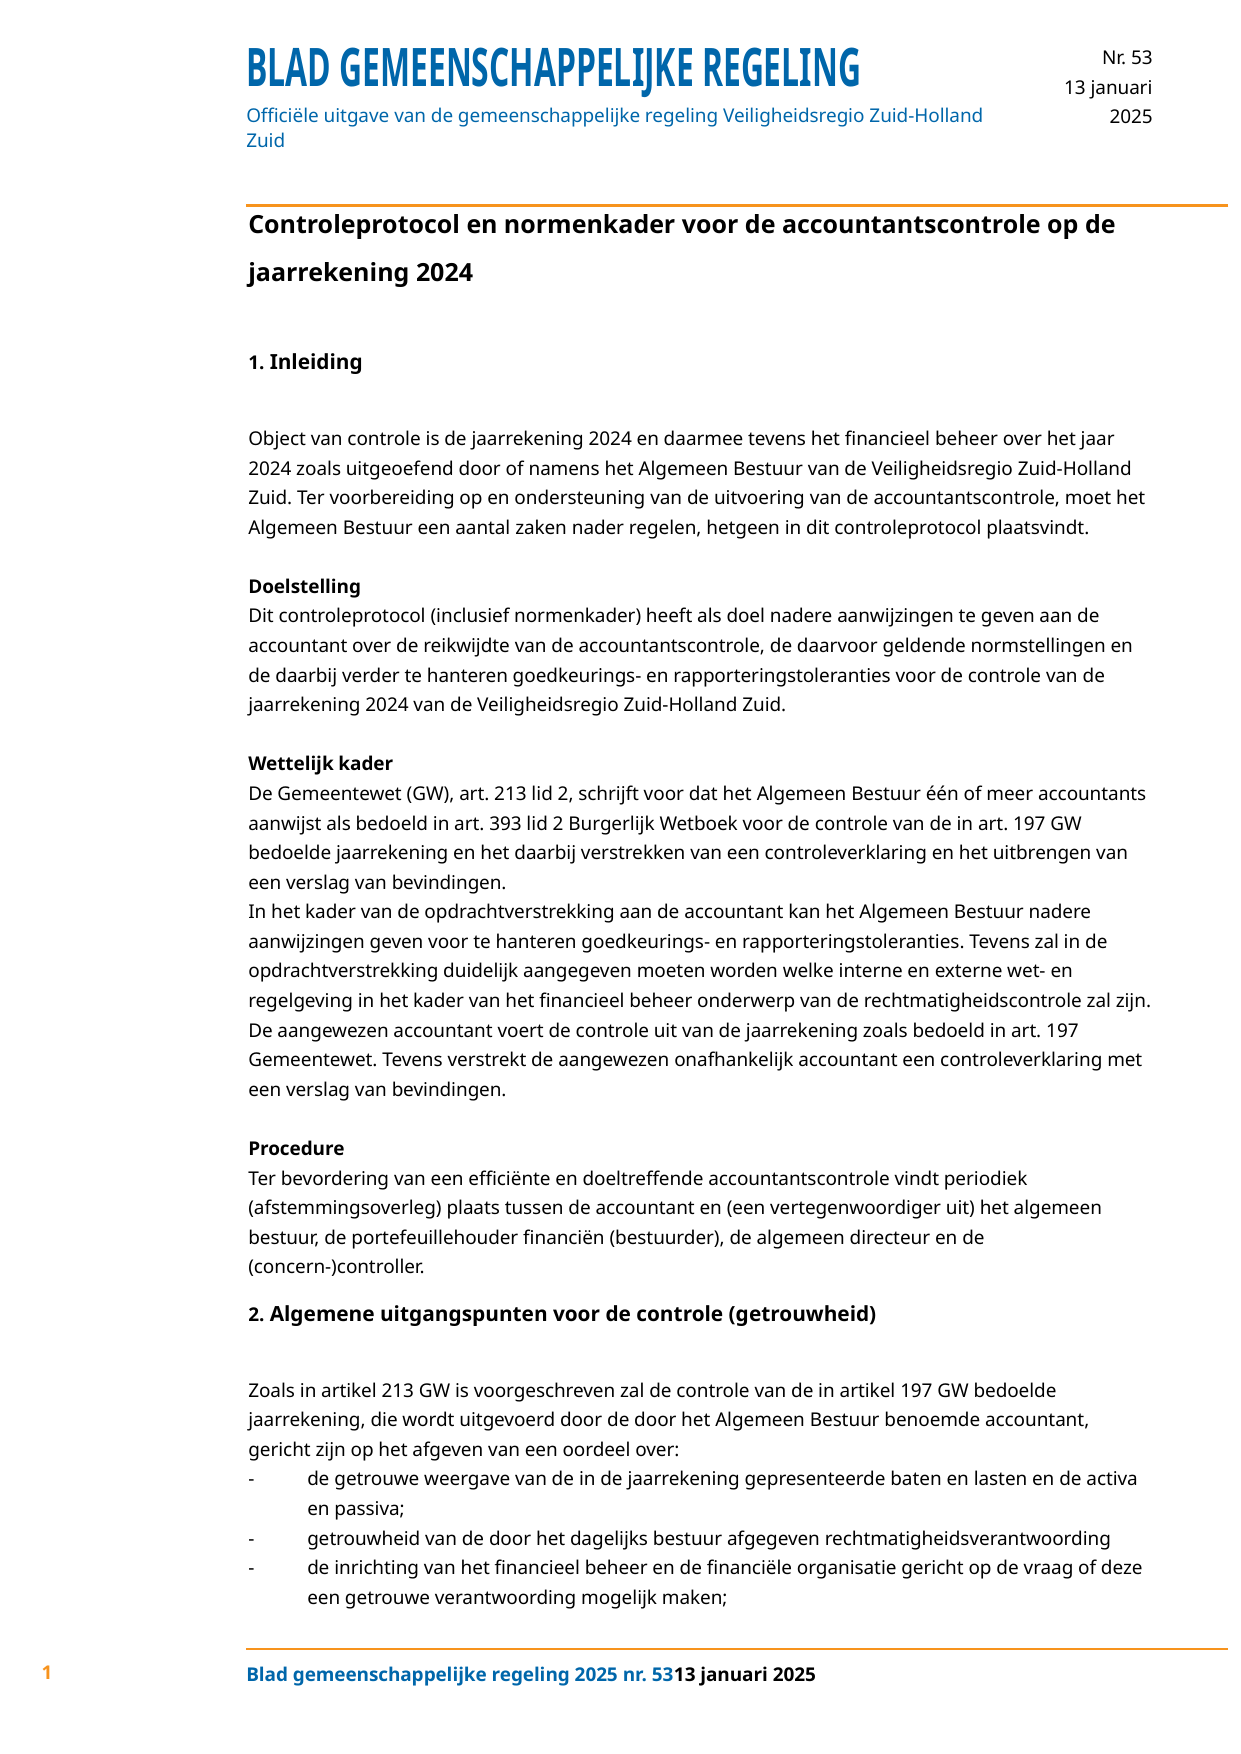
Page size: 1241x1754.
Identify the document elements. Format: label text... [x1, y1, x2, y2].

picture [41, 47, 231, 172]
text De Gemeentewet (GW), art. 213 lid 2, schrijft voor dat het Algemeen Bestuur één of meer accountants aanwijst als bedoeld in art. 393 lid 2 Burgerlijk Wetboek voor de controle van de in art. 197 GW bedoelde jaarrekening en het daarbij verstrekken van een controleverklaring en het uitbrengen van een verslag van bevindingen. [248, 780, 1152, 895]
text Ter bevordering van een efficiënte en doeltreffende accountantscontrole vindt periodiek (afstemmingsoverleg) plaats tussen de accountant en (een vertegenwoordiger uit) het algemeen bestuur, de portefeuillehouder financiën (bestuurder), de algemeen directeur en de (concern-)controller. [248, 1165, 1152, 1279]
text In het kader van de opdrachtverstrekking aan de accountant kan het Algemeen Bestuur nadere aanwijzingen geven voor te hanteren goedkeurings- en rapporteringstoleranties. Tevens zal in de opdrachtverstrekking duidelijk aangegeven moeten worden welke interne en externe wet- en regelgeving in het kader van het financieel beheer onderwerp van de rechtmatigheidscontrole zal zijn. [248, 898, 1152, 1013]
text 2. Algemene uitgangspunten voor de controle (getrouwheid) [248, 1299, 1152, 1328]
text 1. Inleiding [248, 347, 1152, 376]
list de getrouwe weergave van de in de jaarrekening gepresenteerde baten en lasten en de activa en passiva; [248, 1466, 1152, 1521]
list de inrichting van het financieel beheer en de financiële organisatie gericht op de vraag of deze een getrouwe verantwoording mogelijk maken; [248, 1554, 1152, 1610]
text Wettelijk kader [248, 751, 1152, 776]
text Controleprotocol en normenkader voor de accountantscontrole op de jaarrekening 2024 [248, 207, 1152, 288]
text Doelstelling [248, 573, 1152, 599]
text Object van controle is de jaarrekening 2024 en daarmee tevens het financieel beheer over het jaar 2024 zoals uitgeoefend door of namens het Algemeen Bestuur van de Veiligheidsregio Zuid-Holland Zuid. Ter voorbereiding op en ondersteuning van de uitvoering van de accountantscontrole, moet het Algemeen Bestuur een aantal zaken nader regelen, hetgeen in dit controleprotocol plaatsvindt. [248, 425, 1152, 540]
text De aangewezen accountant voert de controle uit van de jaarrekening zoals bedoeld in art. 197 Gemeentewet. Tevens verstrekt de aangewezen onafhankelijk accountant een controleverklaring met een verslag van bevindingen. [248, 1017, 1152, 1102]
text Procedure [248, 1135, 1152, 1161]
text Zoals in artikel 213 GW is voorgeschreven zal de controle van de in artikel 197 GW bedoelde jaarrekening, die wordt uitgevoerd door de door het Algemeen Bestuur benoemde accountant, gericht zijn op het afgeven van een oordeel over: [248, 1377, 1152, 1462]
list getrouwheid van de door het dagelijks bestuur afgegeven rechtmatigheidsverantwoording [248, 1525, 1152, 1551]
text Dit controleprotocol (inclusief normenkader) heeft als doel nadere aanwijzingen te geven aan de accountant over de reikwijdte van de accountantscontrole, de daarvoor geldende normstellingen en de daarbij verder te hanteren goedkeurings- en rapporteringstoleranties voor de controle van de jaarrekening 2024 van de Veiligheidsregio Zuid-Holland Zuid. [248, 603, 1152, 717]
